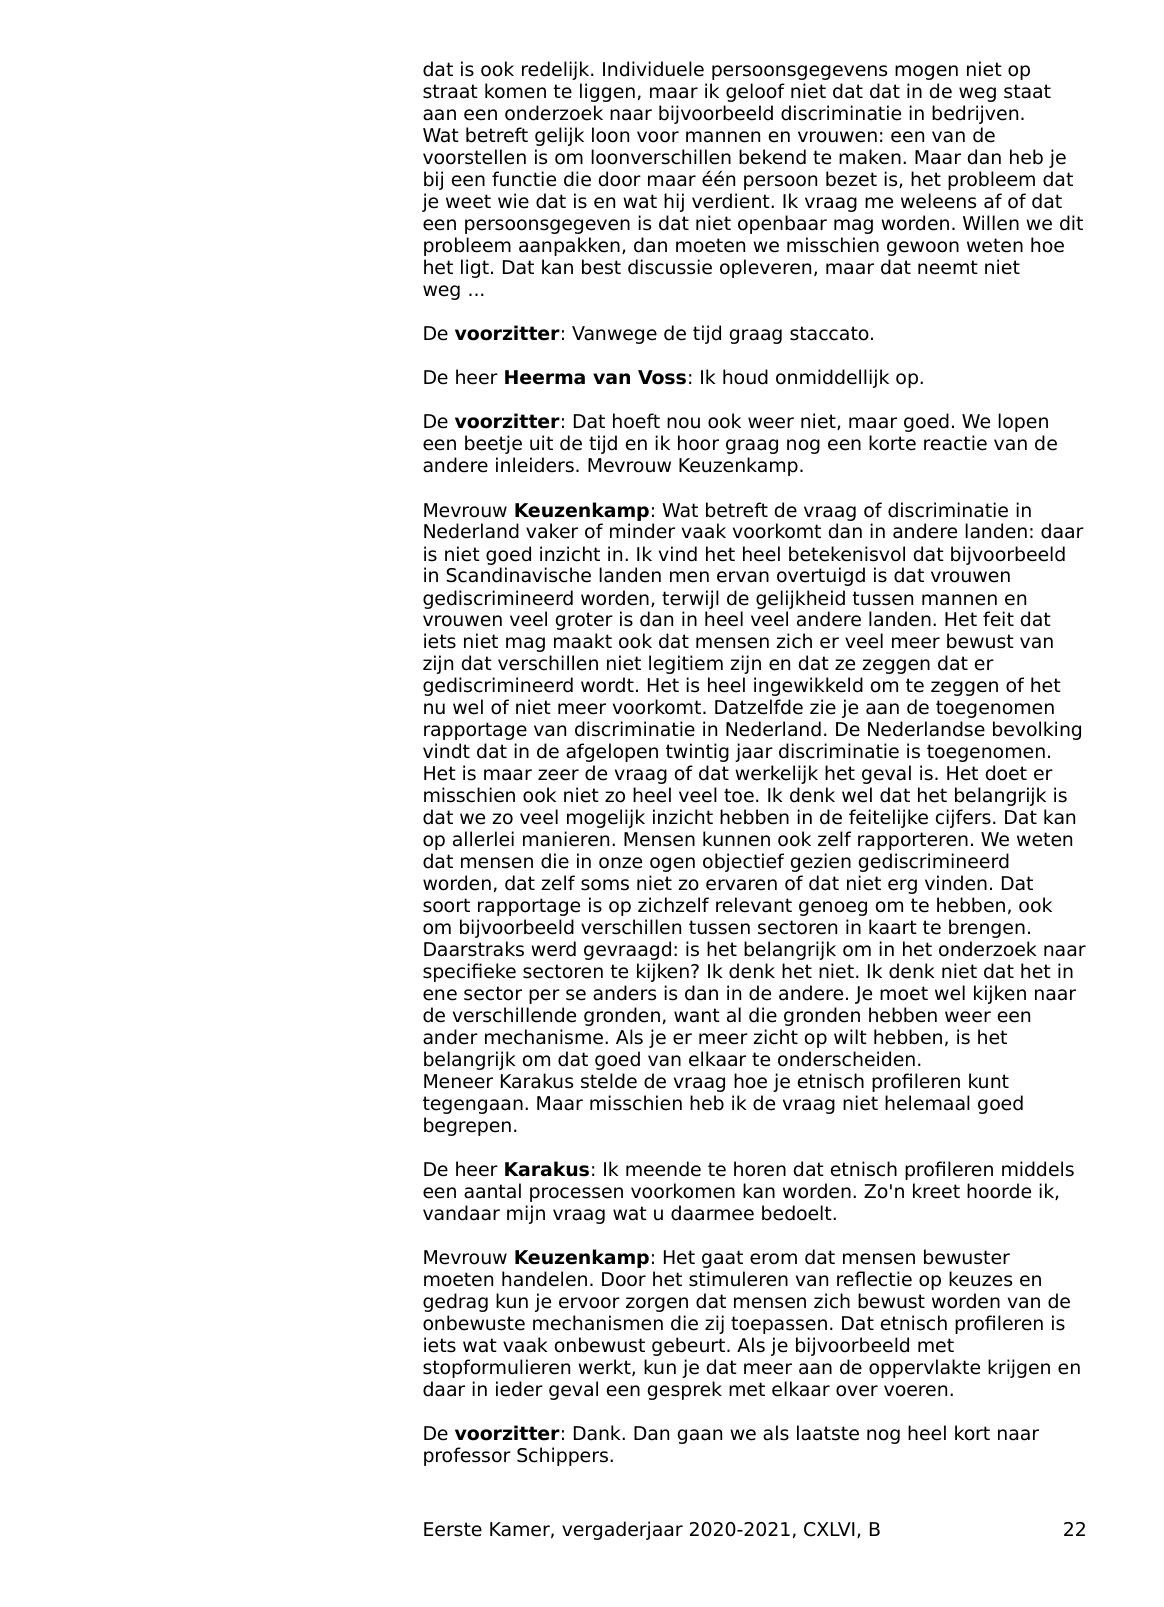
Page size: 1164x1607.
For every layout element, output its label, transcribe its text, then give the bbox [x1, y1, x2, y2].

text De voorzitter: Dank. Dan gaan we als laatste nog heel kort naar professor Schippers. [422, 1423, 1087, 1467]
text Daarstraks werd gevraagd: is het belangrijk om in het onderzoek naar specifieke sectoren te kijken? Ik denk het niet. Ik denk niet dat het in ene sector per se anders is dan in de andere. Je moet wel kijken naar de verschillende gronden, want al die gronden hebben weer een ander mechanisme. Als je er meer zicht op wilt hebben, is het belangrijk om dat goed van elkaar te onderscheiden. [422, 939, 1087, 1071]
text Meneer Karakus stelde de vraag hoe je etnisch profileren kunt tegengaan. Maar misschien heb ik de vraag niet helemaal goed begrepen. [422, 1071, 1087, 1137]
text dat is ook redelijk. Individuele persoonsgegevens mogen niet op straat komen te liggen, maar ik geloof niet dat dat in de weg staat aan een onderzoek naar bijvoorbeeld discriminatie in bedrijven. [422, 59, 1087, 125]
text De heer Heerma van Voss: Ik houd onmiddellijk op. [422, 367, 1087, 389]
text De voorzitter: Dat hoeft nou ook weer niet, maar goed. We lopen een beetje uit de tijd en ik hoor graag nog een korte reactie van de andere inleiders. Mevrouw Keuzenkamp. [422, 411, 1087, 477]
text Mevrouw Keuzenkamp: Wat betreft de vraag of discriminatie in Nederland vaker of minder vaak voorkomt dan in andere landen: daar is niet goed inzicht in. Ik vind het heel betekenisvol dat bijvoorbeeld in Scandinavische landen men ervan overtuigd is dat vrouwen gediscrimineerd worden, terwijl de gelijkheid tussen mannen en vrouwen veel groter is dan in heel veel andere landen. Het feit dat iets niet mag maakt ook dat mensen zich er veel meer bewust van zijn dat verschillen niet legitiem zijn en dat ze zeggen dat er gediscrimineerd wordt. Het is heel ingewikkeld om te zeggen of het nu wel of niet meer voorkomt. Datzelfde zie je aan de toegenomen rapportage van discriminatie in Nederland. De Nederlandse bevolking vindt dat in de afgelopen twintig jaar discriminatie is toegenomen. Het is maar zeer de vraag of dat werkelijk het geval is. Het doet er misschien ook niet zo heel veel toe. Ik denk wel dat het belangrijk is dat we zo veel mogelijk inzicht hebben in de feitelijke cijfers. Dat kan op allerlei manieren. Mensen kunnen ook zelf rapporteren. We weten dat mensen die in onze ogen objectief gezien gediscrimineerd worden, dat zelf soms niet zo ervaren of dat niet erg vinden. Dat soort rapportage is op zichzelf relevant genoeg om te hebben, ook om bijvoorbeeld verschillen tussen sectoren in kaart te brengen. [422, 499, 1087, 939]
text De heer Karakus: Ik meende te horen dat etnisch profileren middels een aantal processen voorkomen kan worden. Zo'n kreet hoorde ik, vandaar mijn vraag wat u daarmee bedoelt. [422, 1159, 1087, 1225]
text Wat betreft gelijk loon voor mannen en vrouwen: een van de voorstellen is om loonverschillen bekend te maken. Maar dan heb je bij een functie die door maar één persoon bezet is, het probleem dat je weet wie dat is en wat hij verdient. Ik vraag me weleens af of dat een persoonsgegeven is dat niet openbaar mag worden. Willen we dit probleem aanpakken, dan moeten we misschien gewoon weten hoe het ligt. Dat kan best discussie opleveren, maar dat neemt niet weg ... [422, 125, 1087, 301]
text Mevrouw Keuzenkamp: Het gaat erom dat mensen bewuster moeten handelen. Door het stimuleren van reflectie op keuzes en gedrag kun je ervoor zorgen dat mensen zich bewust worden van de onbewuste mechanismen die zij toepassen. Dat etnisch profileren is iets wat vaak onbewust gebeurt. Als je bijvoorbeeld met stopformulieren werkt, kun je dat meer aan de oppervlakte krijgen en daar in ieder geval een gesprek met elkaar over voeren. [422, 1247, 1087, 1401]
text De voorzitter: Vanwege de tijd graag staccato. [422, 323, 1087, 345]
